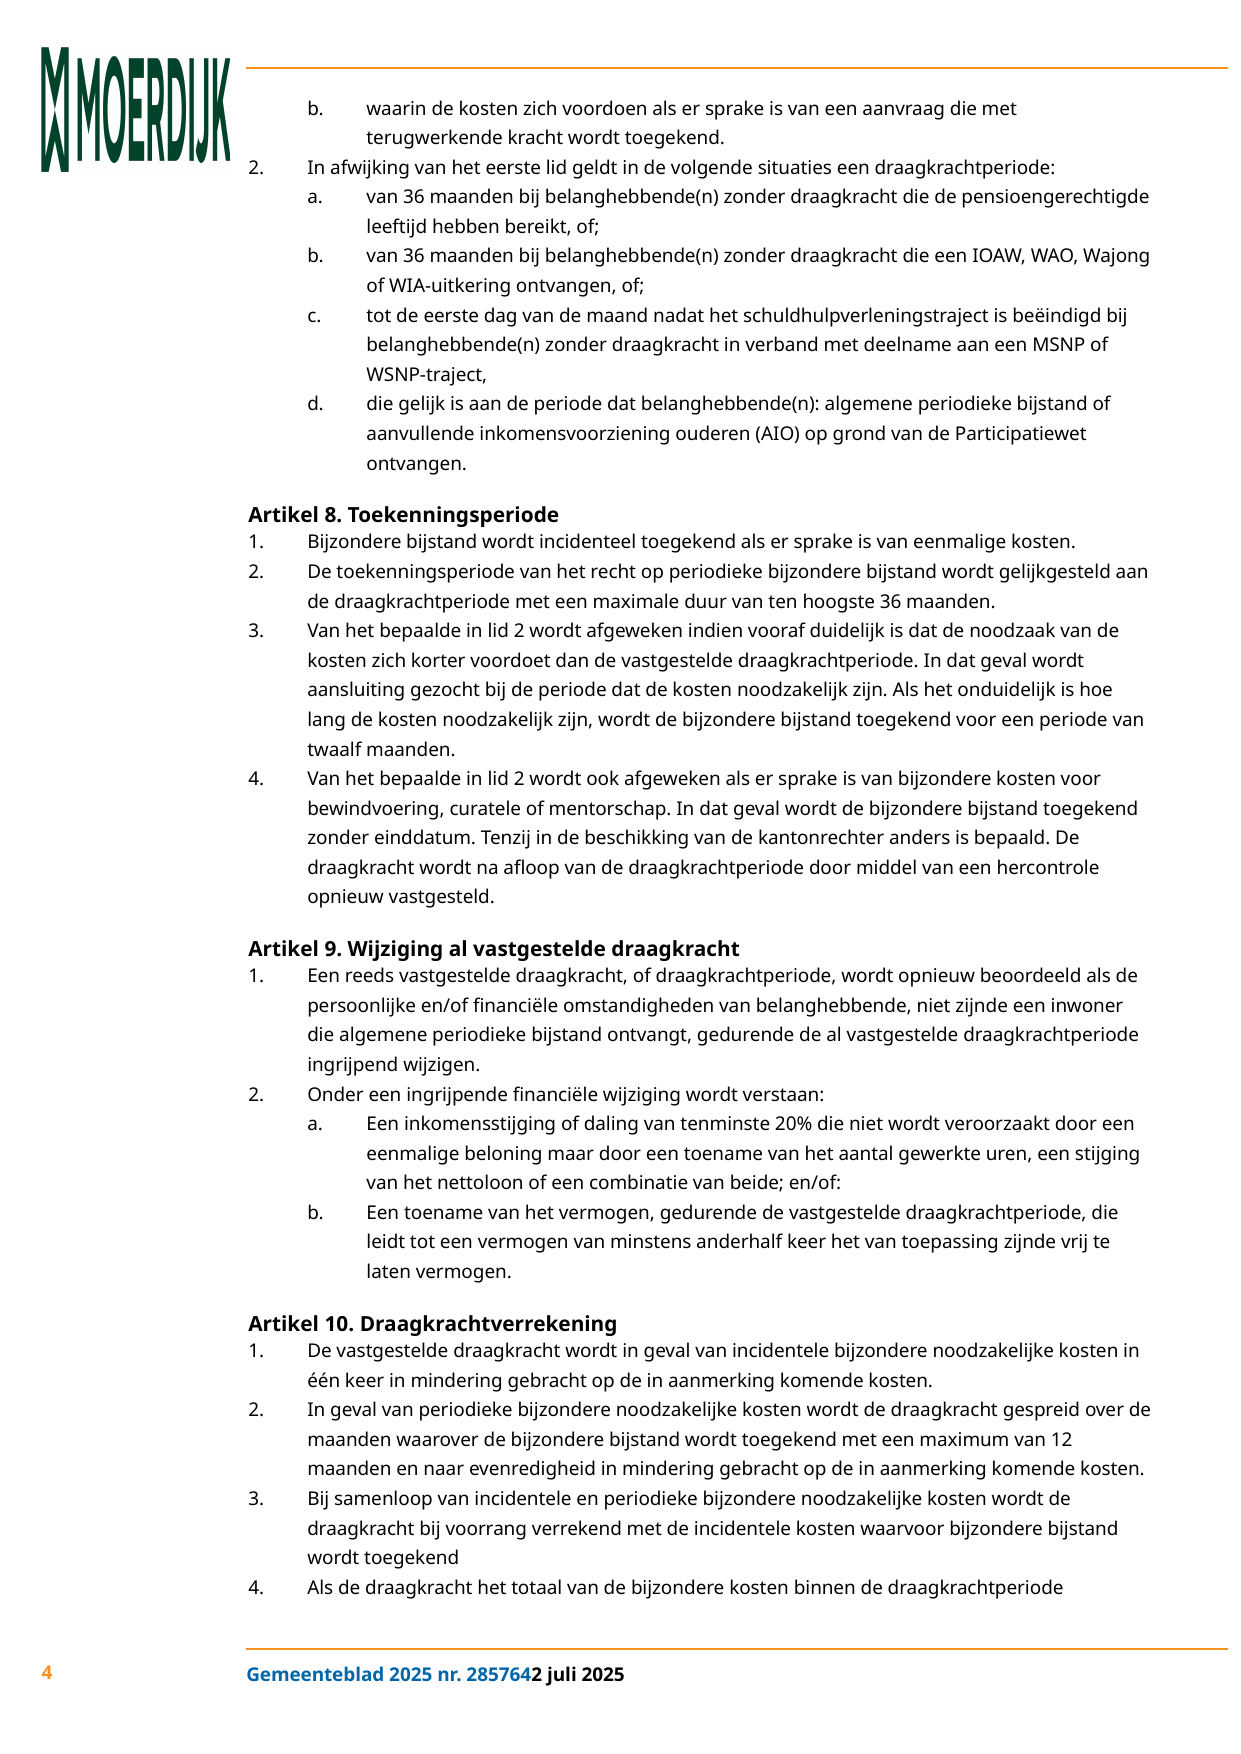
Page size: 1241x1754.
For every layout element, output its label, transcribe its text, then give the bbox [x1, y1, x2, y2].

list tot de eerste dag van de maand nadat het schuldhulpverleningstraject is beëindigd bij belanghebbende(n) zonder draagkracht in verband met deelname aan een MSNP of WSNP-traject, [307, 302, 1152, 387]
list Als de draagkracht het totaal van de bijzondere kosten binnen de draagkrachtperiode [248, 1574, 1152, 1599]
list Een inkomensstijging of daling van tenminste 20% die niet wordt veroorzaakt door een eenmalige beloning maar door een toename van het aantal gewerkte uren, een stijging van het nettoloon of een combinatie van beide; en/of: [307, 1110, 1152, 1195]
list In afwijking van het eerste lid geldt in de volgende situaties een draagkrachtperiode: [248, 154, 1152, 180]
list De toekenningsperiode van het recht op periodieke bijzondere bijstand wordt gelijkgesteld aan de draagkrachtperiode met een maximale duur van ten hoogste 36 maanden. [248, 558, 1152, 613]
list Een toename van het vermogen, gedurende de vastgestelde draagkrachtperiode, die leidt tot een vermogen van minstens anderhalf keer het van toepassing zijnde vrij te laten vermogen. [307, 1199, 1152, 1284]
list Bij samenloop van incidentele en periodieke bijzondere noodzakelijke kosten wordt de draagkracht bij voorrang verrekend met de incidentele kosten waarvoor bijzondere bijstand wordt toegekend [248, 1485, 1152, 1570]
list van 36 maanden bij belanghebbende(n) zonder draagkracht die de pensioengerechtigde leeftijd hebben bereikt, of; [307, 183, 1152, 239]
list waarin de kosten zich voordoen als er sprake is van een aanvraag die met terugwerkende kracht wordt toegekend. [307, 95, 1152, 150]
list Onder een ingrijpende financiële wijziging wordt verstaan: [248, 1081, 1152, 1107]
list De vastgestelde draagkracht wordt in geval van incidentele bijzondere noodzakelijke kosten in één keer in mindering gebracht op de in aanmerking komende kosten. [248, 1337, 1152, 1392]
list In geval van periodieke bijzondere noodzakelijke kosten wordt de draagkracht gespreid over de maanden waarover de bijzondere bijstand wordt toegekend met een maximum van 12 maanden en naar evenredigheid in mindering gebracht op de in aanmerking komende kosten. [248, 1396, 1152, 1481]
list Van het bepaalde in lid 2 wordt afgeweken indien vooraf duidelijk is dat de noodzaak van de kosten zich korter voordoet dan de vastgestelde draagkrachtperiode. In dat geval wordt aansluiting gezocht bij de periode dat de kosten noodzakelijk zijn. Als het onduidelijk is hoe lang de kosten noodzakelijk zijn, wordt de bijzondere bijstand toegekend voor een periode van twaalf maanden. [248, 617, 1152, 761]
list Bijzondere bijstand wordt incidenteel toegekend als er sprake is van eenmalige kosten. [248, 529, 1152, 554]
picture [41, 47, 231, 172]
text Artikel 8. Toekenningsperiode [248, 500, 1152, 529]
list Van het bepaalde in lid 2 wordt ook afgeweken als er sprake is van bijzondere kosten voor bewindvoering, curatele of mentorschap. In dat geval wordt de bijzondere bijstand toegekend zonder einddatum. Tenzij in de beschikking van de kantonrechter anders is bepaald. De draagkracht wordt na afloop van de draagkrachtperiode door middel van een hercontrole opnieuw vastgesteld. [248, 765, 1152, 909]
list van 36 maanden bij belanghebbende(n) zonder draagkracht die een IOAW, WAO, Wajong of WIA-uitkering ontvangen, of; [307, 243, 1152, 298]
text Artikel 9. Wijziging al vastgestelde draagkracht [248, 934, 1152, 962]
list die gelijk is aan de periode dat belanghebbende(n): algemene periodieke bijstand of aanvullende inkomensvoorziening ouderen (AIO) op grond van de Participatiewet ontvangen. [307, 391, 1152, 476]
list Een reeds vastgestelde draagkracht, of draagkrachtperiode, wordt opnieuw beoordeeld als de persoonlijke en/of financiële omstandigheden van belanghebbende, niet zijnde een inwoner die algemene periodieke bijstand ontvangt, gedurende de al vastgestelde draagkrachtperiode ingrijpend wijzigen. [248, 962, 1152, 1077]
text Artikel 10. Draagkrachtverrekening [248, 1309, 1152, 1337]
